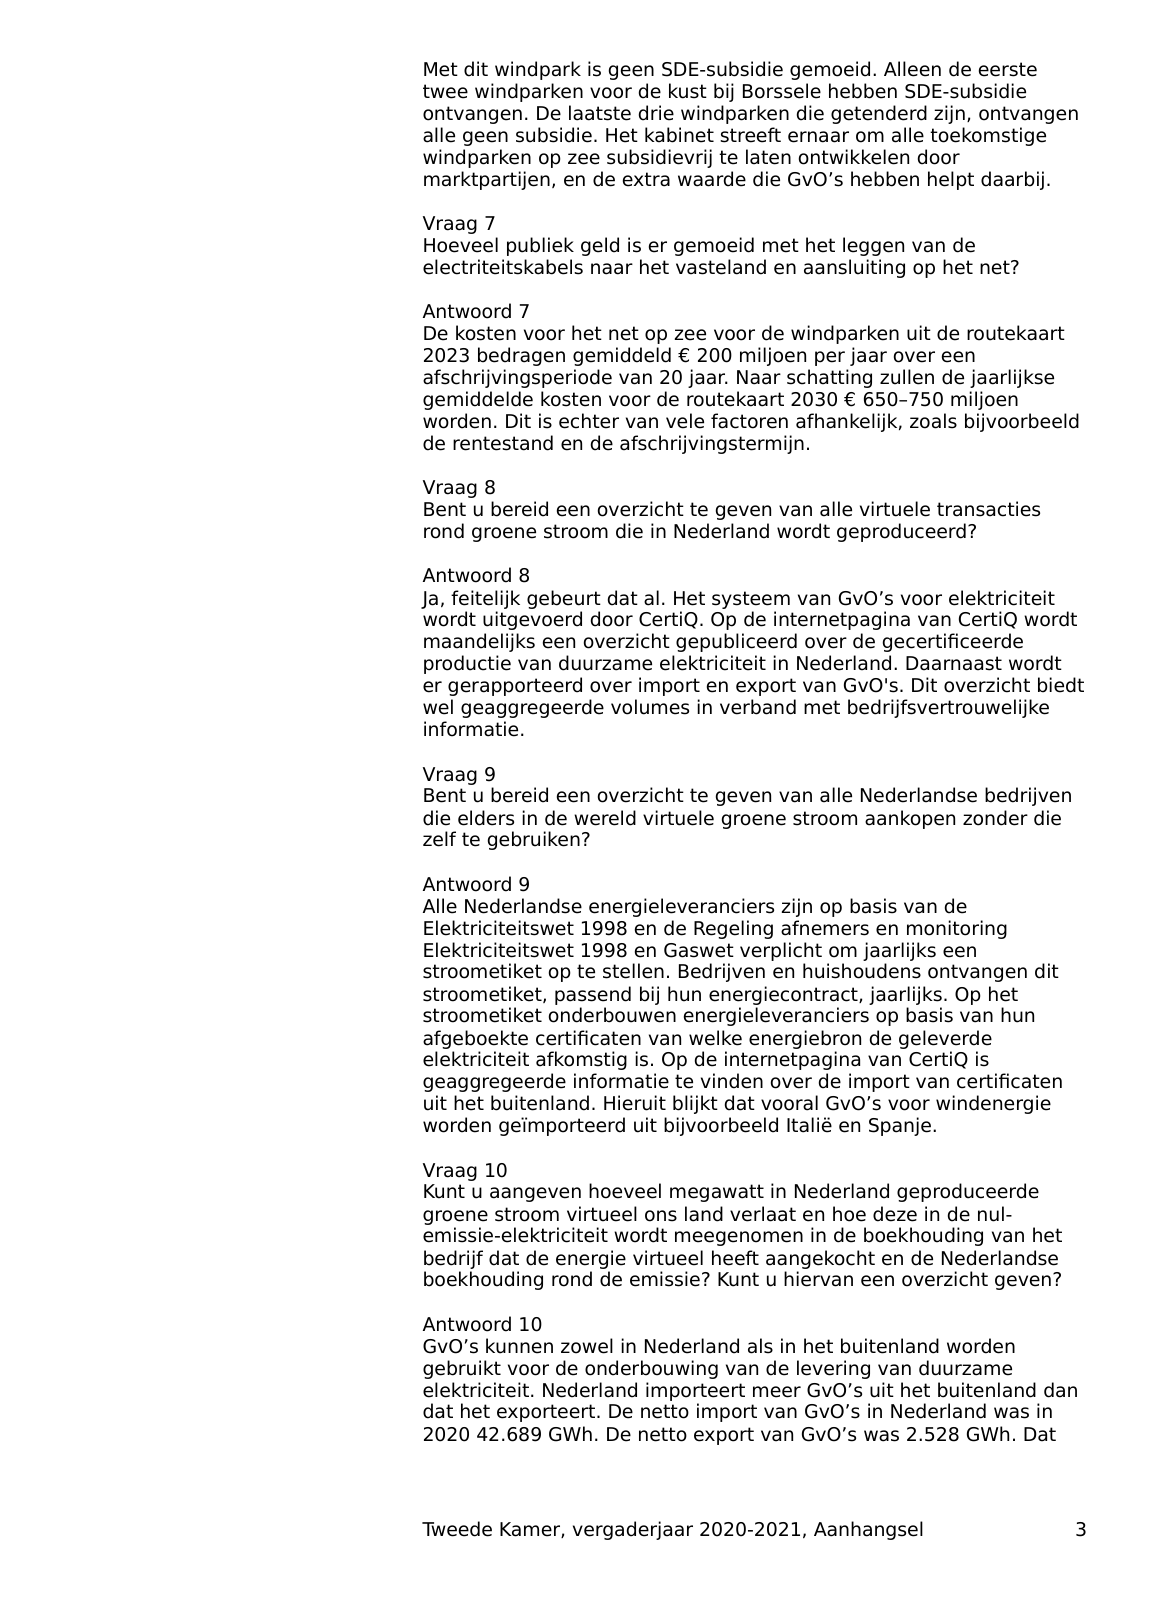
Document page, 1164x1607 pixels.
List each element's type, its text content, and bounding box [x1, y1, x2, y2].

text Alle Nederlandse energieleveranciers zijn op basis van de Elektriciteitswet 1998 en de Regeling afnemers en monitoring Elektriciteitswet 1998 en Gaswet verplicht om jaarlijks een stroometiket op te stellen. Bedrijven en huishoudens ontvangen dit stroometiket, passend bij hun energiecontract, jaarlijks. Op het stroometiket onderbouwen energieleveranciers op basis van hun afgeboekte certificaten van welke energiebron de geleverde elektriciteit afkomstig is. Op de internetpagina van CertiQ is geaggregeerde informatie te vinden over de import van certificaten uit het buitenland. Hieruit blijkt dat vooral GvO’s voor windenergie worden geïmporteerd uit bijvoorbeeld Italië en Spanje. [422, 896, 1087, 1137]
text Vraag 7 [422, 213, 1087, 235]
text GvO’s kunnen zowel in Nederland als in het buitenland worden gebruikt voor de onderbouwing van de levering van duurzame elektriciteit. Nederland importeert meer GvO’s uit het buitenland dan dat het exporteert. De netto import van GvO’s in Nederland was in 2020 42.689 GWh. De netto export van GvO’s was 2.528 GWh. Dat [422, 1336, 1087, 1445]
text Vraag 8 [422, 477, 1087, 499]
text Vraag 9 [422, 763, 1087, 785]
text Met dit windpark is geen SDE-subsidie gemoeid. Alleen de eerste twee windparken voor de kust bij Borssele hebben SDE-subsidie ontvangen. De laatste drie windparken die getenderd zijn, ontvangen alle geen subsidie. Het kabinet streeft ernaar om alle toekomstige windparken op zee subsidievrij te laten ontwikkelen door marktpartijen, en de extra waarde die GvO’s hebben helpt daarbij. [422, 59, 1087, 191]
text Bent u bereid een overzicht te geven van alle Nederlandse bedrijven die elders in de wereld virtuele groene stroom aankopen zonder die zelf te gebruiken? [422, 785, 1087, 851]
text Antwoord 9 [422, 873, 1087, 896]
text Antwoord 8 [422, 565, 1087, 587]
text Hoeveel publiek geld is er gemoeid met het leggen van de electriteitskabels naar het vasteland en aansluiting op het net? [422, 235, 1087, 279]
text Ja, feitelijk gebeurt dat al. Het systeem van GvO’s voor elektriciteit wordt uitgevoerd door CertiQ. Op de internetpagina van CertiQ wordt maandelijks een overzicht gepubliceerd over de gecertificeerde productie van duurzame elektriciteit in Nederland. Daarnaast wordt er gerapporteerd over import en export van GvO's. Dit overzicht biedt wel geaggregeerde volumes in verband met bedrijfsvertrouwelijke informatie. [422, 587, 1087, 741]
text De kosten voor het net op zee voor de windparken uit de routekaart 2023 bedragen gemiddeld € 200 miljoen per jaar over een afschrijvingsperiode van 20 jaar. Naar schatting zullen de jaarlijkse gemiddelde kosten voor de routekaart 2030 € 650–750 miljoen worden. Dit is echter van vele factoren afhankelijk, zoals bijvoorbeeld de rentestand en de afschrijvingstermijn. [422, 323, 1087, 455]
text Bent u bereid een overzicht te geven van alle virtuele transacties rond groene stroom die in Nederland wordt geproduceerd? [422, 499, 1087, 543]
text Kunt u aangeven hoeveel megawatt in Nederland geproduceerde groene stroom virtueel ons land verlaat en hoe deze in de nul-emissie-elektriciteit wordt meegenomen in de boekhouding van het bedrijf dat de energie virtueel heeft aangekocht en de Nederlandse boekhouding rond de emissie? Kunt u hiervan een overzicht geven? [422, 1181, 1087, 1291]
text Antwoord 10 [422, 1313, 1087, 1336]
text Vraag 10 [422, 1159, 1087, 1181]
text Antwoord 7 [422, 301, 1087, 323]
